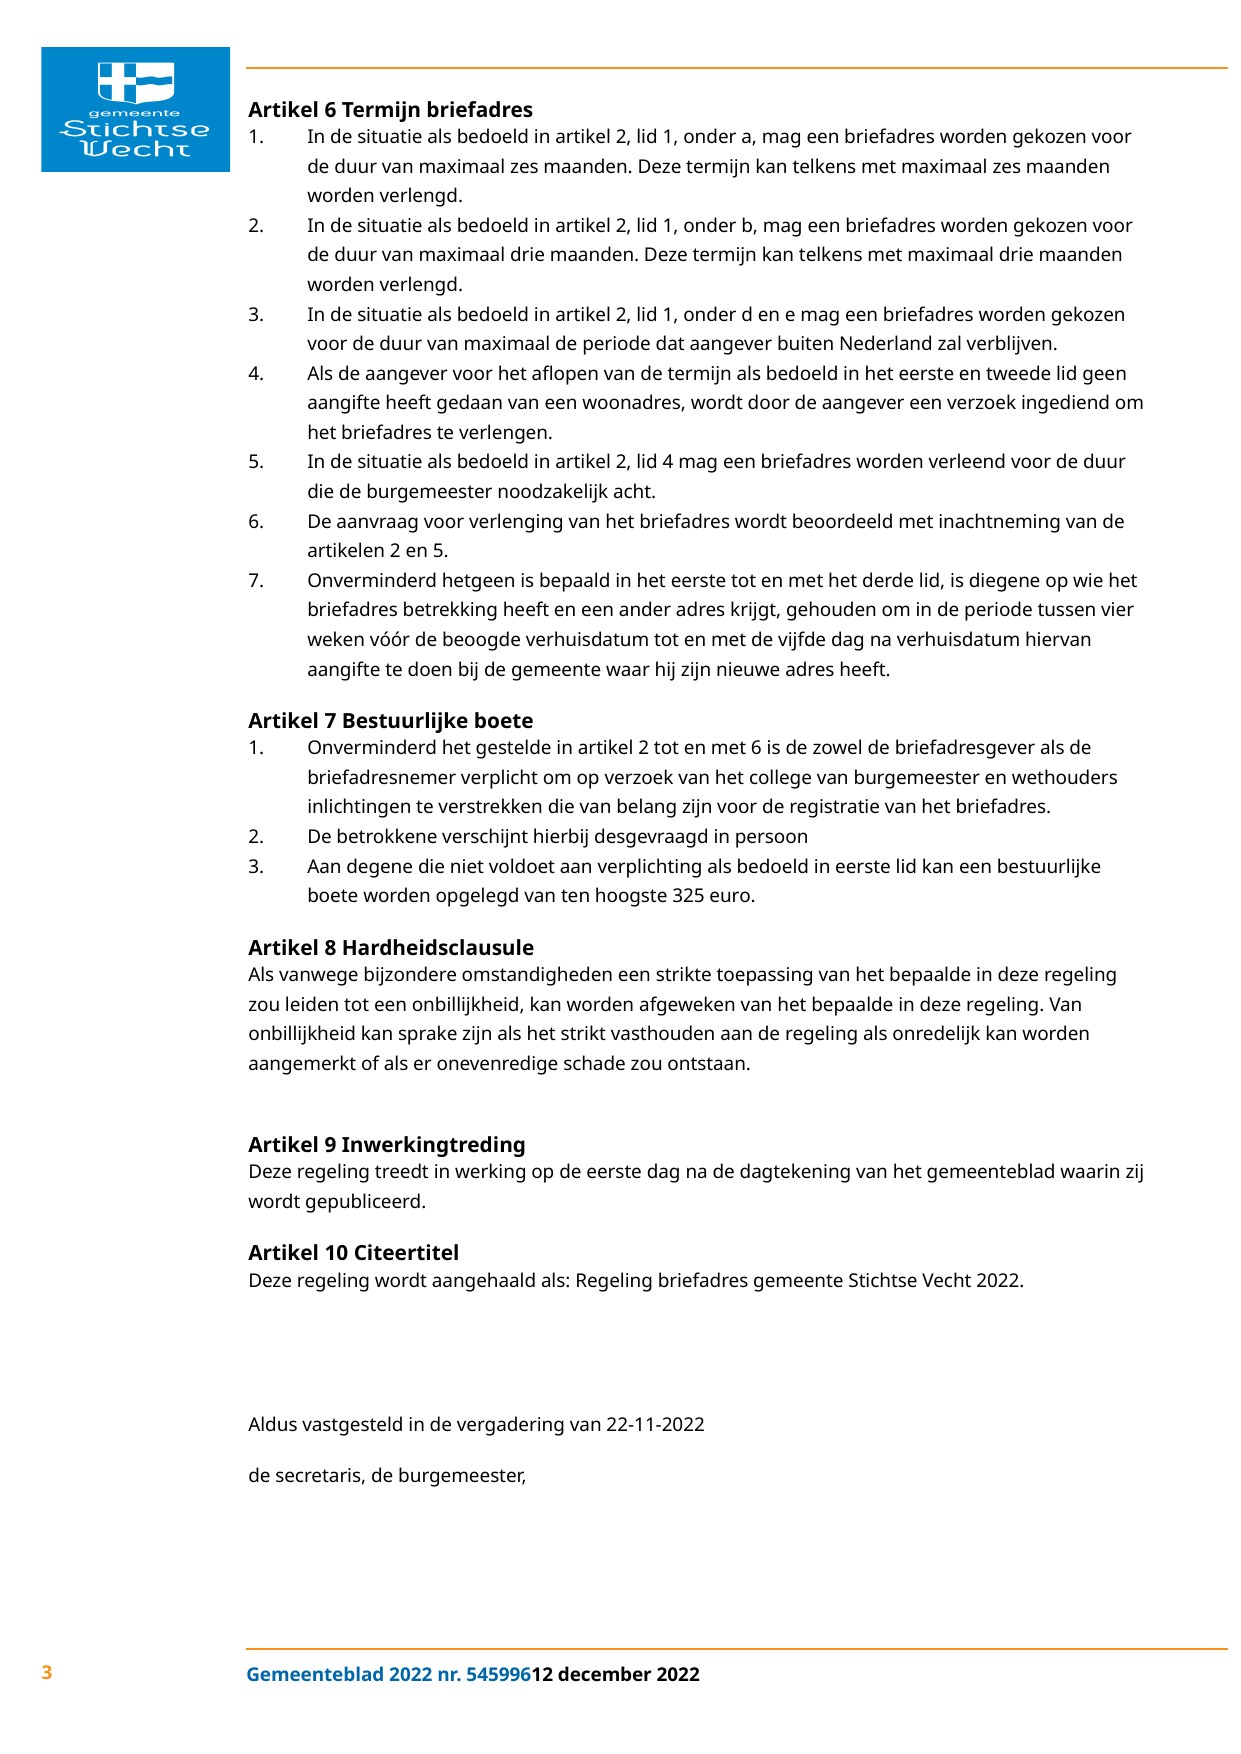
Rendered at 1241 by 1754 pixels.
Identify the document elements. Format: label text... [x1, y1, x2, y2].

text Als vanwege bijzondere omstandigheden een strikte toepassing van het bepaalde in deze regeling zou leiden tot een onbillijkheid, kan worden afgeweken van het bepaalde in deze regeling. Van onbillijkheid kan sprake zijn als het strikt vasthouden aan de regeling als onredelijk kan worden aangemerkt of als er onevenredige schade zou ontstaan. [248, 961, 1152, 1076]
text Aldus vastgesteld in de vergadering van 22-11-2022 [248, 1411, 1152, 1437]
list In de situatie als bedoeld in artikel 2, lid 1, onder b, mag een briefadres worden gekozen voor de duur van maximaal drie maanden. Deze termijn kan telkens met maximaal drie maanden worden verlengd. [248, 212, 1152, 297]
list In de situatie als bedoeld in artikel 2, lid 4 mag een briefadres worden verleend voor de duur die de burgemeester noodzakelijk acht. [248, 449, 1152, 504]
list De betrokkene verschijnt hierbij desgevraagd in persoon [248, 823, 1152, 849]
list In de situatie als bedoeld in artikel 2, lid 1, onder a, mag een briefadres worden gekozen voor de duur van maximaal zes maanden. Deze termijn kan telkens met maximaal zes maanden worden verlengd. [248, 123, 1152, 208]
text Artikel 9 Inwerkingtreding [248, 1130, 1152, 1158]
text Artikel 6 Termijn briefadres [248, 95, 1152, 123]
text Deze regeling wordt aangehaald als: Regeling briefadres gemeente Stichtse Vecht 2022. [248, 1267, 1152, 1293]
list Onverminderd hetgeen is bepaald in het eerste tot en met het derde lid, is diegene op wie het briefadres betrekking heeft en een ander adres krijgt, gehouden om in de periode tussen vier weken vóór de beoogde verhuisdatum tot en met de vijfde dag na verhuisdatum hiervan aangifte te doen bij de gemeente waar hij zijn nieuwe adres heeft. [248, 567, 1152, 681]
list Als de aangever voor het aflopen van de termijn als bedoeld in het eerste en tweede lid geen aangifte heeft gedaan van een woonadres, wordt door de aangever een verzoek ingediend om het briefadres te verlengen. [248, 360, 1152, 445]
list Aan degene die niet voldoet aan verplichting als bedoeld in eerste lid kan een bestuurlijke boete worden opgelegd van ten hoogste 325 euro. [248, 853, 1152, 908]
text de secretaris, de burgemeester, [248, 1462, 1152, 1488]
text Artikel 8 Hardheidsclausule [248, 933, 1152, 961]
list In de situatie als bedoeld in artikel 2, lid 1, onder d en e mag een briefadres worden gekozen voor de duur van maximaal de periode dat aangever buiten Nederland zal verblijven. [248, 301, 1152, 356]
picture [137, 63, 174, 103]
text Artikel 7 Bestuurlijke boete [248, 706, 1152, 734]
text Deze regeling treedt in werking op de eerste dag na de dagtekening van het gemeenteblad waarin zij wordt gepubliceerd. [248, 1158, 1152, 1214]
picture [99, 63, 135, 101]
list De aanvraag voor verlenging van het briefadres wordt beoordeeld met inachtneming van de artikelen 2 en 5. [248, 508, 1152, 563]
list Onverminderd het gestelde in artikel 2 tot en met 6 is de zowel de briefadresgever als de briefadresnemer verplicht om op verzoek van het college van burgemeester en wethouders inlichtingen te verstrekken die van belang zijn voor de registratie van het briefadres. [248, 734, 1152, 819]
text Artikel 10 Citeertitel [248, 1238, 1152, 1267]
